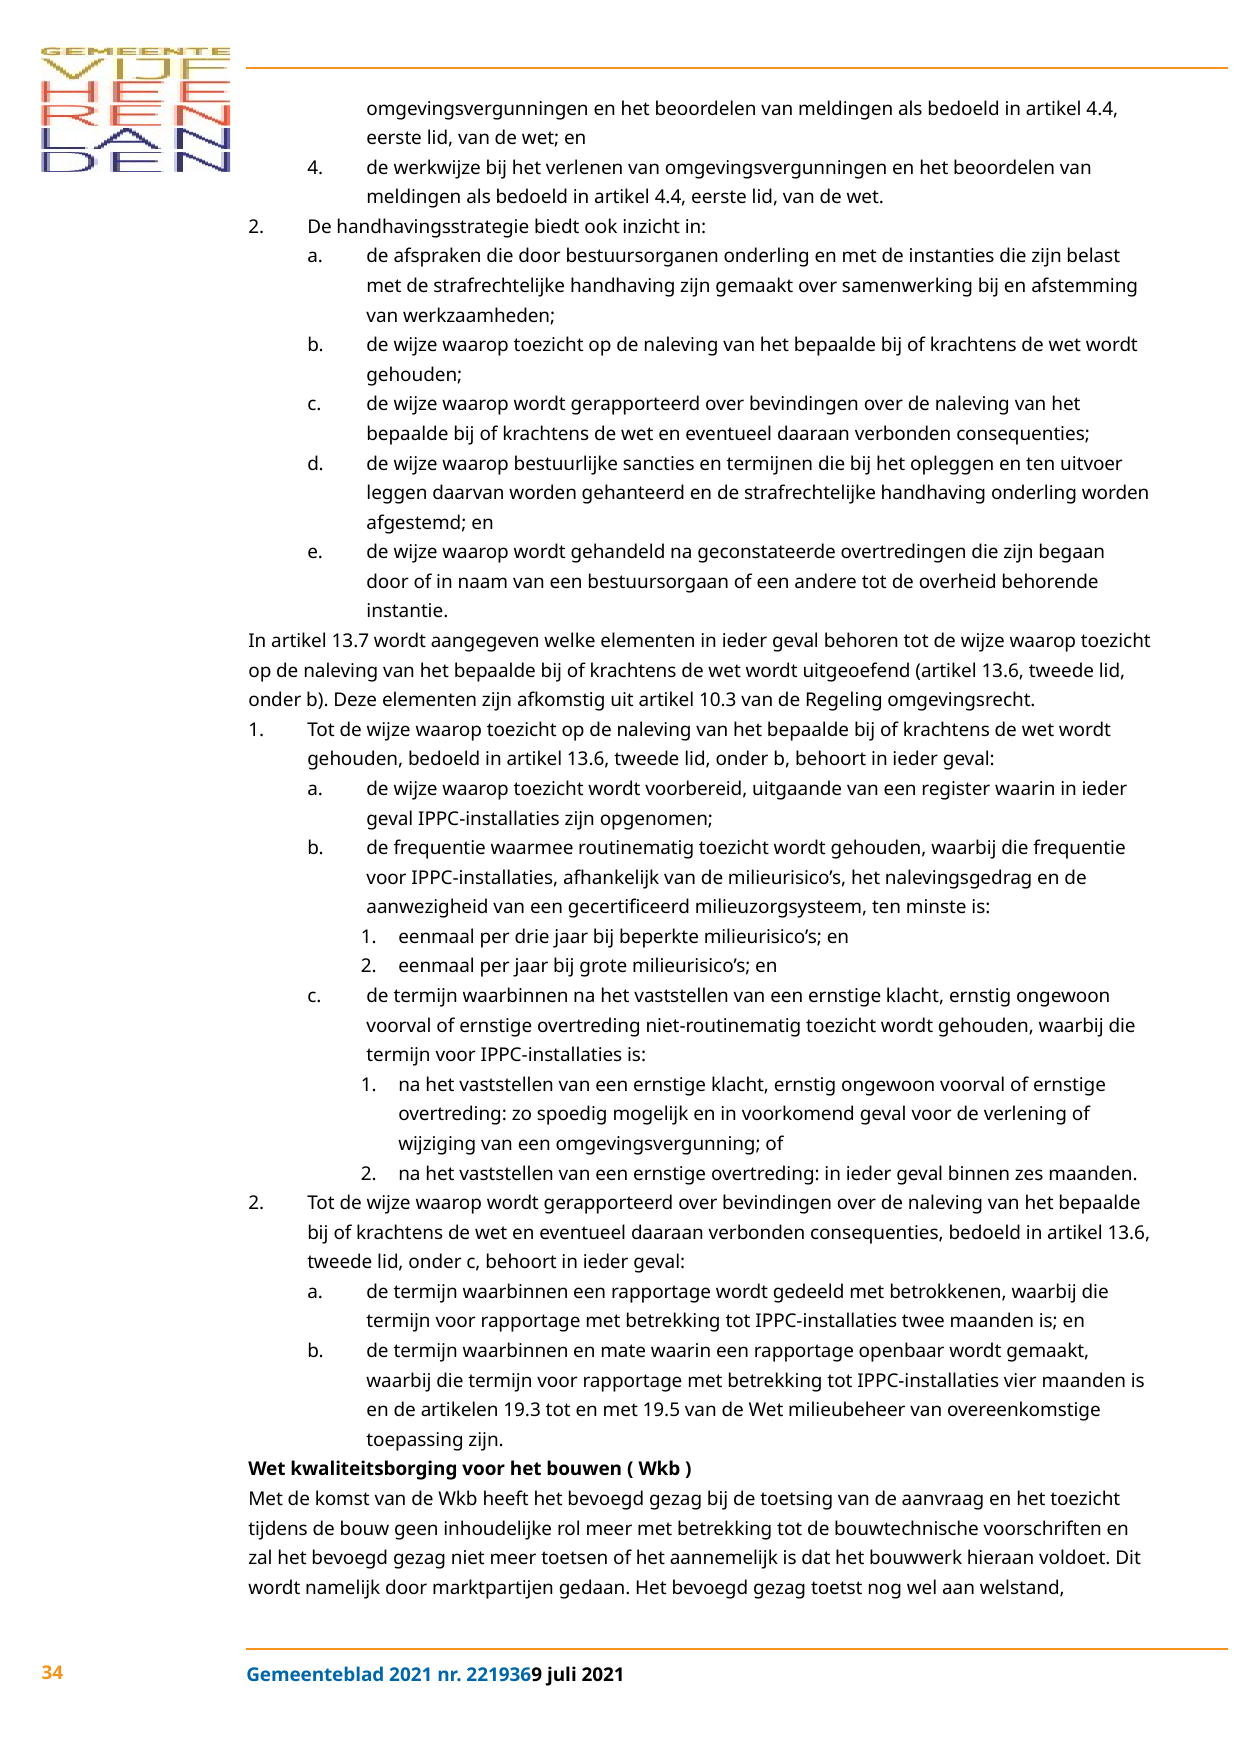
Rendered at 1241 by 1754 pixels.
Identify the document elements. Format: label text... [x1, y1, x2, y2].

text In artikel 13.7 wordt aangegeven welke elementen in ieder geval behoren tot de wijze waarop toezicht op de naleving van het bepaalde bij of krachtens de wet wordt uitgeoefend (artikel 13.6, tweede lid, onder b). Deze elementen zijn afkomstig uit artikel 10.3 van de Regeling omgevingsrecht. [248, 627, 1152, 712]
list de wijze waarop toezicht wordt voorbereid, uitgaande van een register waarin in ieder geval IPPC-installaties zijn opgenomen; [307, 775, 1152, 831]
list de frequentie waarmee routinematig toezicht wordt gehouden, waarbij die frequentie voor IPPC-installaties, afhankelijk van de milieurisico’s, het nalevingsgedrag en de aanwezigheid van een gecertificeerd milieuzorgsysteem, ten minste is: [307, 834, 1152, 919]
list de wijze waarop wordt gehandeld na geconstateerde overtredingen die zijn begaan door of in naam van een bestuursorgaan of een andere tot de overheid behorende instantie. [307, 538, 1152, 623]
list Tot de wijze waarop wordt gerapporteerd over bevindingen over de naleving van het bepaalde bij of krachtens de wet en eventueel daaraan verbonden consequenties, bedoeld in artikel 13.6, tweede lid, onder c, behoort in ieder geval: [248, 1189, 1152, 1274]
list de wijze waarop wordt gerapporteerd over bevindingen over de naleving van het bepaalde bij of krachtens de wet en eventueel daaraan verbonden consequenties; [307, 391, 1152, 446]
list de afspraken die door bestuursorganen onderling en met de instanties die zijn belast met de strafrechtelijke handhaving zijn gemaakt over samenwerking bij en afstemming van werkzaamheden; [307, 243, 1152, 328]
list de termijn waarbinnen en mate waarin een rapportage openbaar wordt gemaakt, waarbij die termijn voor rapportage met betrekking tot IPPC-installaties vier maanden is en de artikelen 19.3 tot en met 19.5 van de Wet milieubeheer van overeenkomstige toepassing zijn. [307, 1337, 1152, 1452]
text Met de komst van de Wkb heeft het bevoegd gezag bij de toetsing van de aanvraag en het toezicht tijdens de bouw geen inhoudelijke rol meer met betrekking tot de bouwtechnische voorschriften en zal het bevoegd gezag niet meer toetsen of het aannemelijk is dat het bouwwerk hieraan voldoet. Dit wordt namelijk door marktpartijen gedaan. Het bevoegd gezag toetst nog wel aan welstand, [248, 1485, 1152, 1600]
list na het vaststellen van een ernstige overtreding: in ieder geval binnen zes maanden. [361, 1160, 1152, 1186]
list de wijze waarop bestuurlijke sancties en termijnen die bij het opleggen en ten uitvoer leggen daarvan worden gehanteerd en de strafrechtelijke handhaving onderling worden afgestemd; en [307, 450, 1152, 535]
list de werkwijze bij het verlenen van omgevingsvergunningen en het beoordelen van meldingen als bedoeld in artikel 4.4, eerste lid, van de wet. [307, 154, 1152, 209]
list na het vaststellen van een ernstige klacht, ernstig ongewoon voorval of ernstige overtreding: zo spoedig mogelijk en in voorkomend geval voor de verlening of wijziging van een omgevingsvergunning; of [361, 1071, 1152, 1156]
list de termijn waarbinnen na het vaststellen van een ernstige klacht, ernstig ongewoon voorval of ernstige overtreding niet-routinematig toezicht wordt gehouden, waarbij die termijn voor IPPC-installaties is: [307, 982, 1152, 1067]
text Wet kwaliteitsborging voor het bouwen ( Wkb ) [248, 1456, 1152, 1481]
list eenmaal per jaar bij grote milieurisico’s; en [361, 953, 1152, 978]
list Tot de wijze waarop toezicht op de naleving van het bepaalde bij of krachtens de wet wordt gehouden, bedoeld in artikel 13.6, tweede lid, onder b, behoort in ieder geval: [248, 716, 1152, 771]
picture [41, 47, 231, 172]
list de wijze waarop toezicht op de naleving van het bepaalde bij of krachtens de wet wordt gehouden; [307, 331, 1152, 387]
list De handhavingsstrategie biedt ook inzicht in: [248, 213, 1152, 239]
list de termijn waarbinnen een rapportage wordt gedeeld met betrokkenen, waarbij die termijn voor rapportage met betrekking tot IPPC-installaties twee maanden is; en [307, 1278, 1152, 1333]
list eenmaal per drie jaar bij beperkte milieurisico’s; en [361, 923, 1152, 949]
list omgevingsvergunningen en het beoordelen van meldingen als bedoeld in artikel 4.4, eerste lid, van de wet; en [307, 95, 1152, 150]
